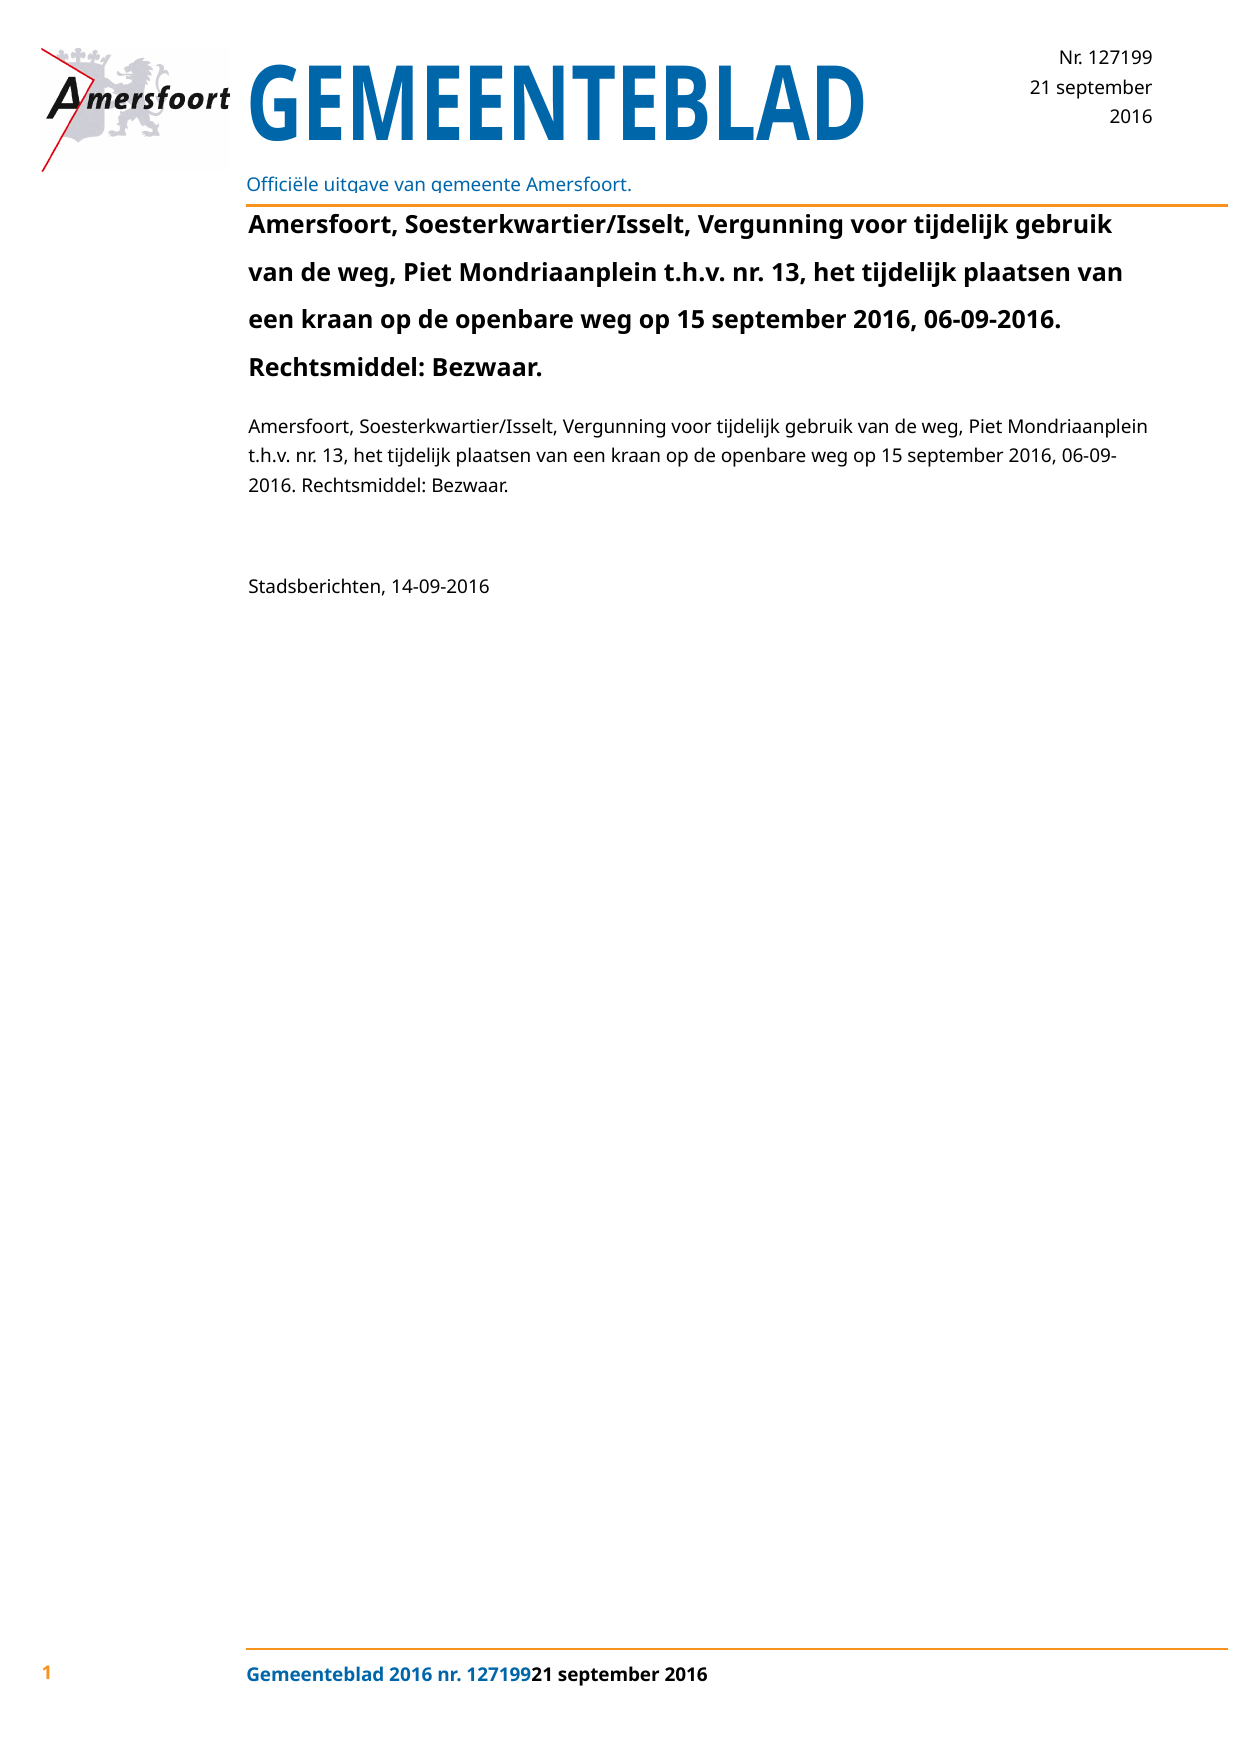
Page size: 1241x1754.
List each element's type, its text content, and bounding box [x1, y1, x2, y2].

text Amersfoort, Soesterkwartier/Isselt, Vergunning voor tijdelijk gebruik van de weg, Piet Mondriaanplein t.h.v. nr. 13, het tijdelijk plaatsen van een kraan op de openbare weg op 15 september 2016, 06-09-2016. Rechtsmiddel: Bezwaar. [248, 413, 1152, 498]
text Stadsberichten, 14-09-2016 [248, 573, 1152, 599]
text Amersfoort, Soesterkwartier/Isselt, Vergunning voor tijdelijk gebruik van de weg, Piet Mondriaanplein t.h.v. nr. 13, het tijdelijk plaatsen van een kraan op de openbare weg op 15 september 2016, 06-09-2016. Rechtsmiddel: Bezwaar. [248, 207, 1152, 384]
picture [41, 47, 231, 172]
